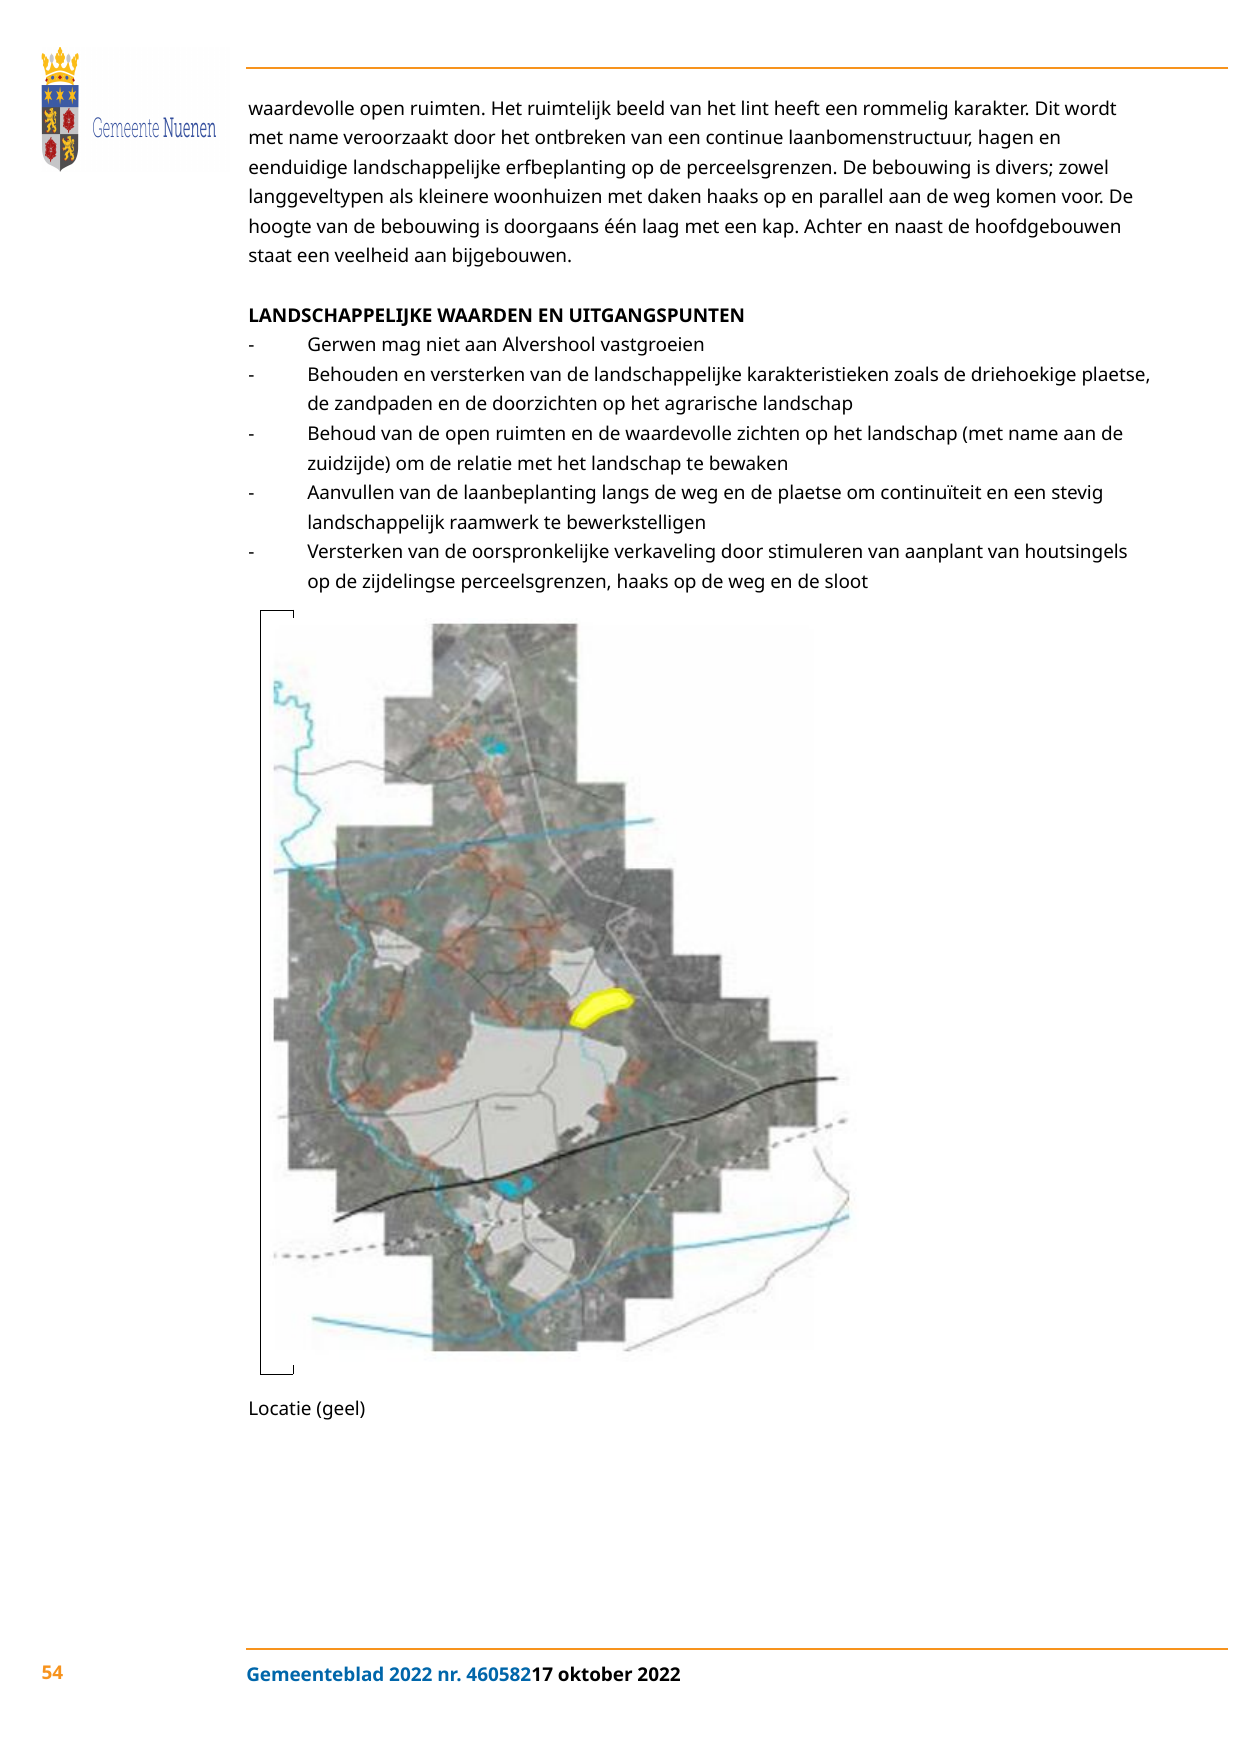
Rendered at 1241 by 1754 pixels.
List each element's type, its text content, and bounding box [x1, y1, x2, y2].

list Versterken van de oorspronkelijke verkaveling door stimuleren van aanplant van houtsingels op de zijdelingse perceelsgrenzen, haaks op de weg en de sloot [248, 538, 1152, 594]
text LANDSCHAPPELIJKE WAARDEN EN UITGANGSPUNTEN [248, 302, 1152, 328]
text Locatie (geel) [248, 1395, 1152, 1421]
picture [41, 47, 231, 172]
text waardevolle open ruimten. Het ruimtelijk beeld van het lint heeft een rommelig karakter. Dit wordt met name veroorzaakt door het ontbreken van een continue laanbomenstructuur, hagen en eenduidige landschappelijke erfbeplanting op de perceelsgrenzen. De bebouwing is divers; zowel langgeveltypen als kleinere woonhuizen met daken haaks op en parallel aan de weg komen voor. De hoogte van de bebouwing is doorgaans één laag met een kap. Achter en naast de hoofdgebouwen staat een veelheid aan bijgebouwen. [248, 95, 1152, 268]
list Behouden en versterken van de landschappelijke karakteristieken zoals de driehoekige plaetse, de zandpaden en de doorzichten op het agrarische landschap [248, 361, 1152, 416]
list Behoud van de open ruimten en de waardevolle zichten op het landschap (met name aan de zuidzijde) om de relatie met het landschap te bewaken [248, 420, 1152, 476]
list Gerwen mag niet aan Alvershool vastgroeien [248, 331, 1152, 357]
picture [268, 618, 860, 1365]
list Aanvullen van de laanbeplanting langs de weg en de plaetse om continuïteit en een stevig landschappelijk raamwerk te bewerkstelligen [248, 479, 1152, 535]
